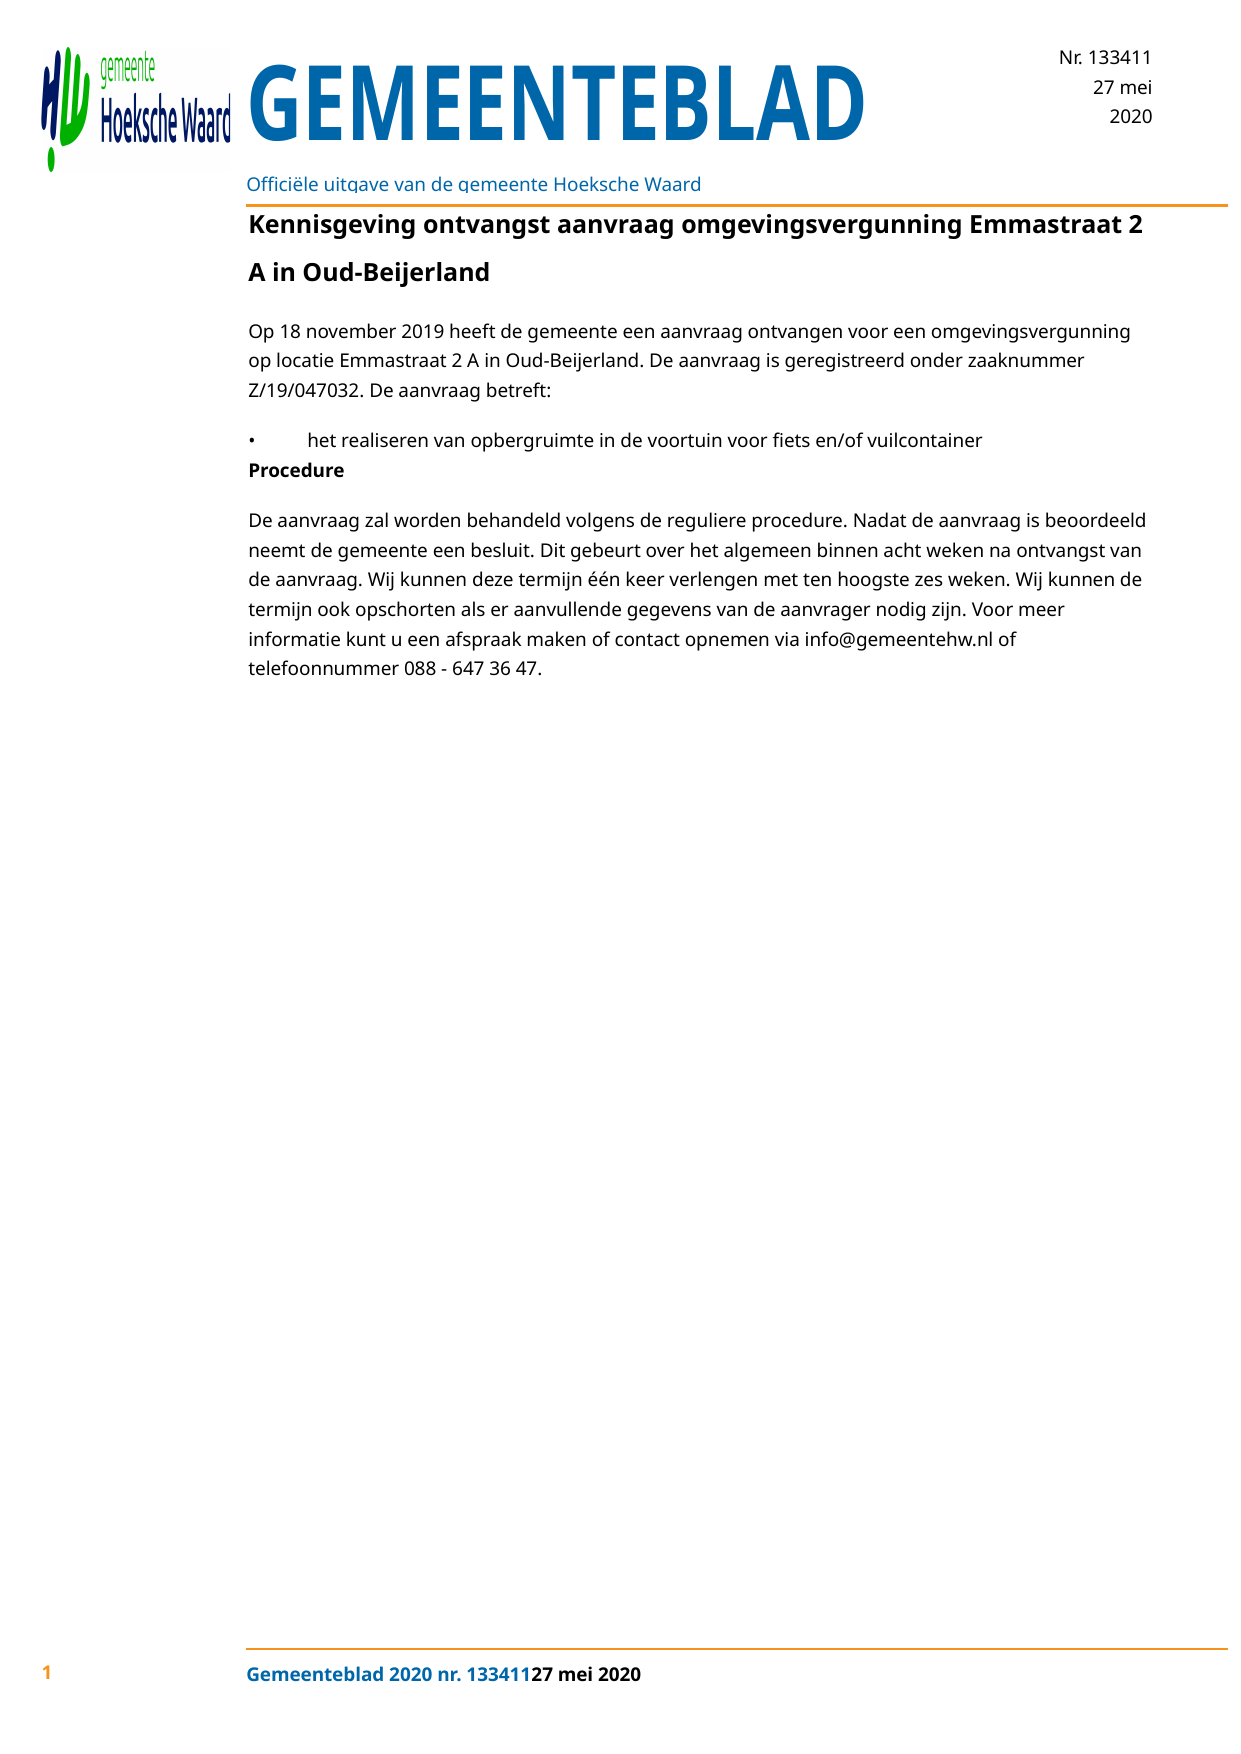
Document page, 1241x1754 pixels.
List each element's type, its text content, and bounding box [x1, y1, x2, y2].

text Kennisgeving ontvangst aanvraag omgevingsvergunning Emmastraat 2 A in Oud-Beijerland [248, 207, 1152, 288]
text Op 18 november 2019 heeft de gemeente een aanvraag ontvangen voor een omgevingsvergunning op locatie Emmastraat 2 A in Oud-Beijerland. De aanvraag is geregistreerd onder zaaknummer Z/19/047032. De aanvraag betreft: [248, 318, 1152, 403]
text Procedure [248, 457, 1152, 483]
picture [41, 47, 231, 172]
text De aanvraag zal worden behandeld volgens de reguliere procedure. Nadat de aanvraag is beoordeeld neemt de gemeente een besluit. Dit gebeurt over het algemeen binnen acht weken na ontvangst van de aanvraag. Wij kunnen deze termijn één keer verlengen met ten hoogste zes weken. Wij kunnen de termijn ook opschorten als er aanvullende gegevens van de aanvrager nodig zijn. Voor meer informatie kunt u een afspraak maken of contact opnemen via info@gemeentehw.nl of telefoonnummer 088 - 647 36 47. [248, 507, 1152, 681]
list het realiseren van opbergruimte in de voortuin voor fiets en/of vuilcontainer [248, 427, 1152, 453]
